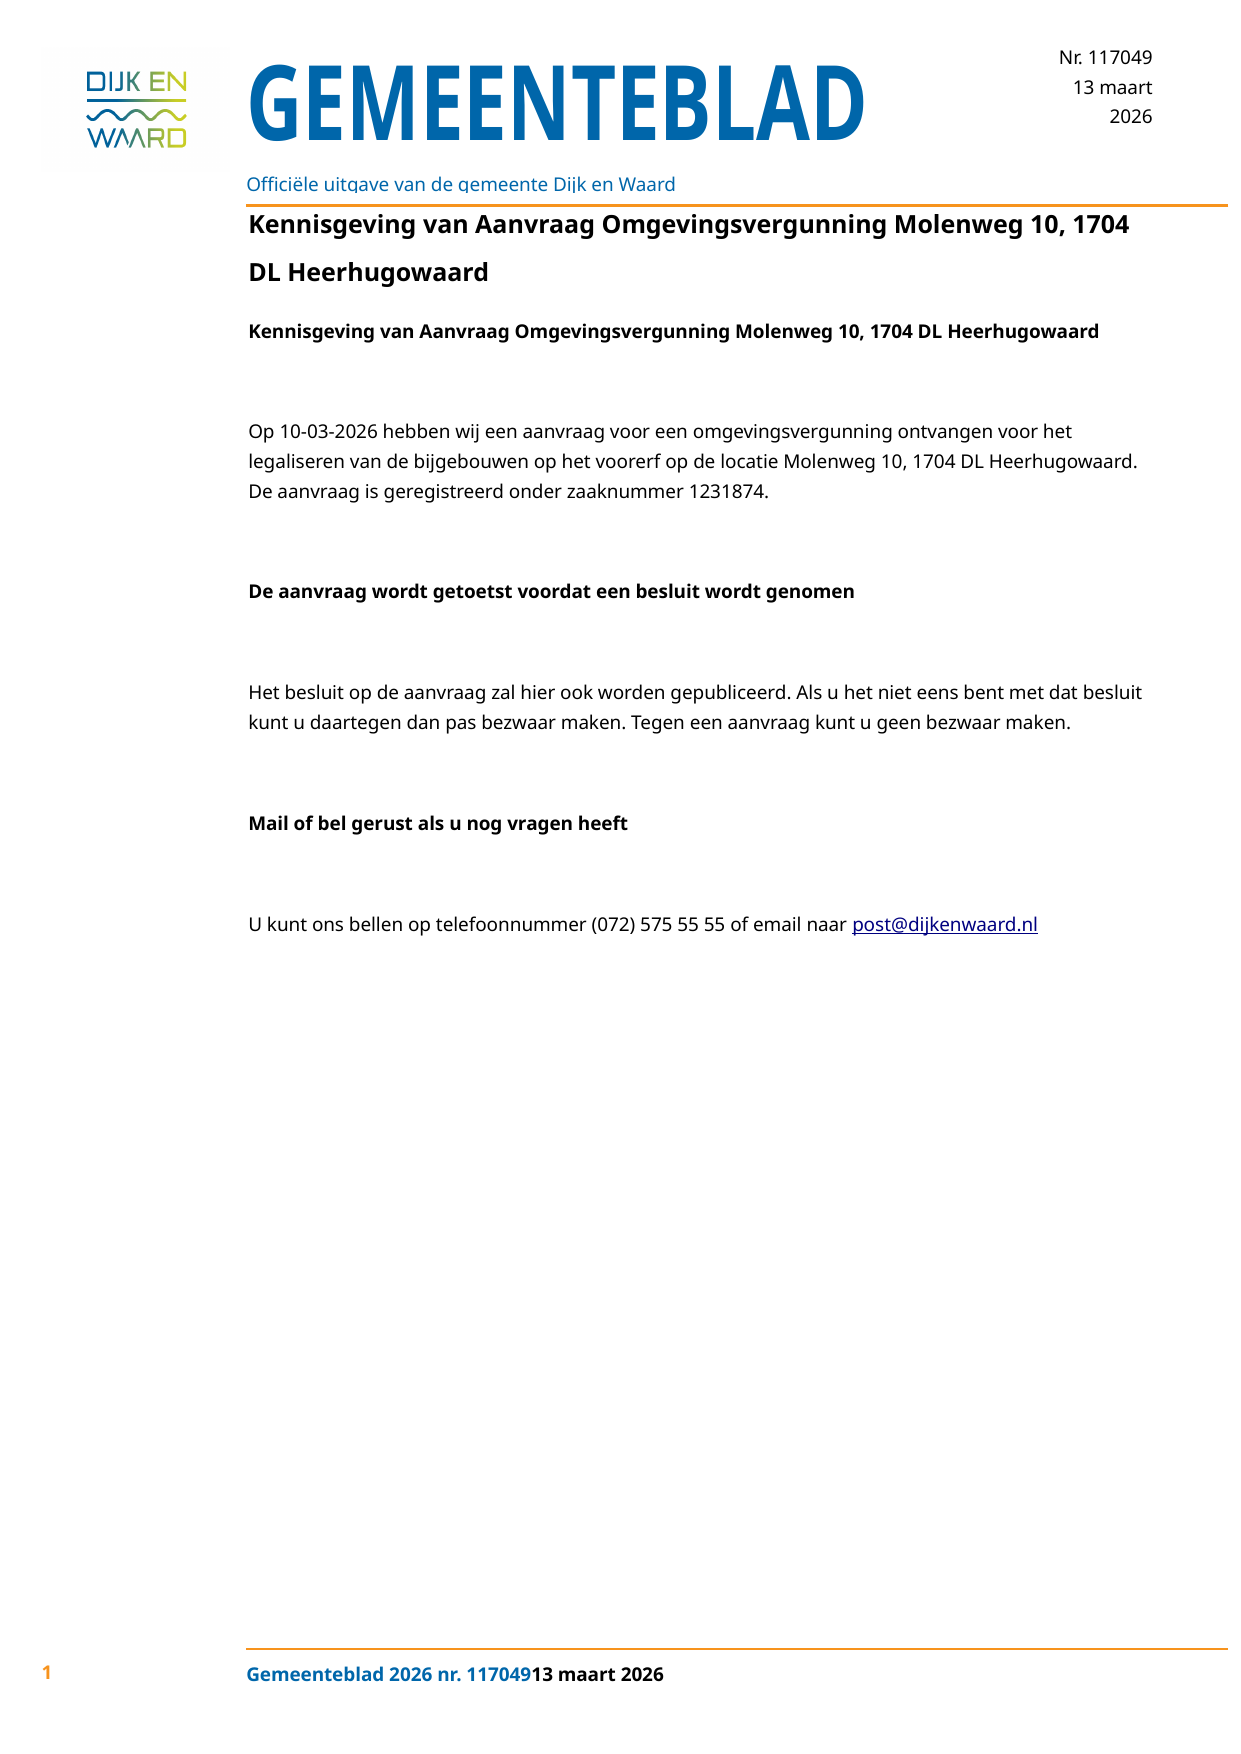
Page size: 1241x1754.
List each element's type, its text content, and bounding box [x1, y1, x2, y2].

picture [41, 47, 231, 172]
text Het besluit op de aanvraag zal hier ook worden gepubliceerd. Als u het niet eens bent met dat besluit kunt u daartegen dan pas bezwaar maken. Tegen een aanvraag kunt u geen bezwaar maken. [248, 679, 1152, 735]
text Kennisgeving van Aanvraag Omgevingsvergunning Molenweg 10, 1704 DL Heerhugowaard [248, 318, 1152, 344]
text De aanvraag wordt getoetst voordat een besluit wordt genomen [248, 579, 1152, 604]
text U kunt ons bellen op telefoonnummer (072) 575 55 55 of email naar post@dijkenwaard.nl [248, 911, 1152, 937]
text Kennisgeving van Aanvraag Omgevingsvergunning Molenweg 10, 1704 DL Heerhugowaard [248, 207, 1152, 288]
text Mail of bel gerust als u nog vragen heeft [248, 810, 1152, 836]
text Op 10-03-2026 hebben wij een aanvraag voor een omgevingsvergunning ontvangen voor het legaliseren van de bijgebouwen op het voorerf op de locatie Molenweg 10, 1704 DL Heerhugowaard. De aanvraag is geregistreerd onder zaaknummer 1231874. [248, 419, 1152, 504]
